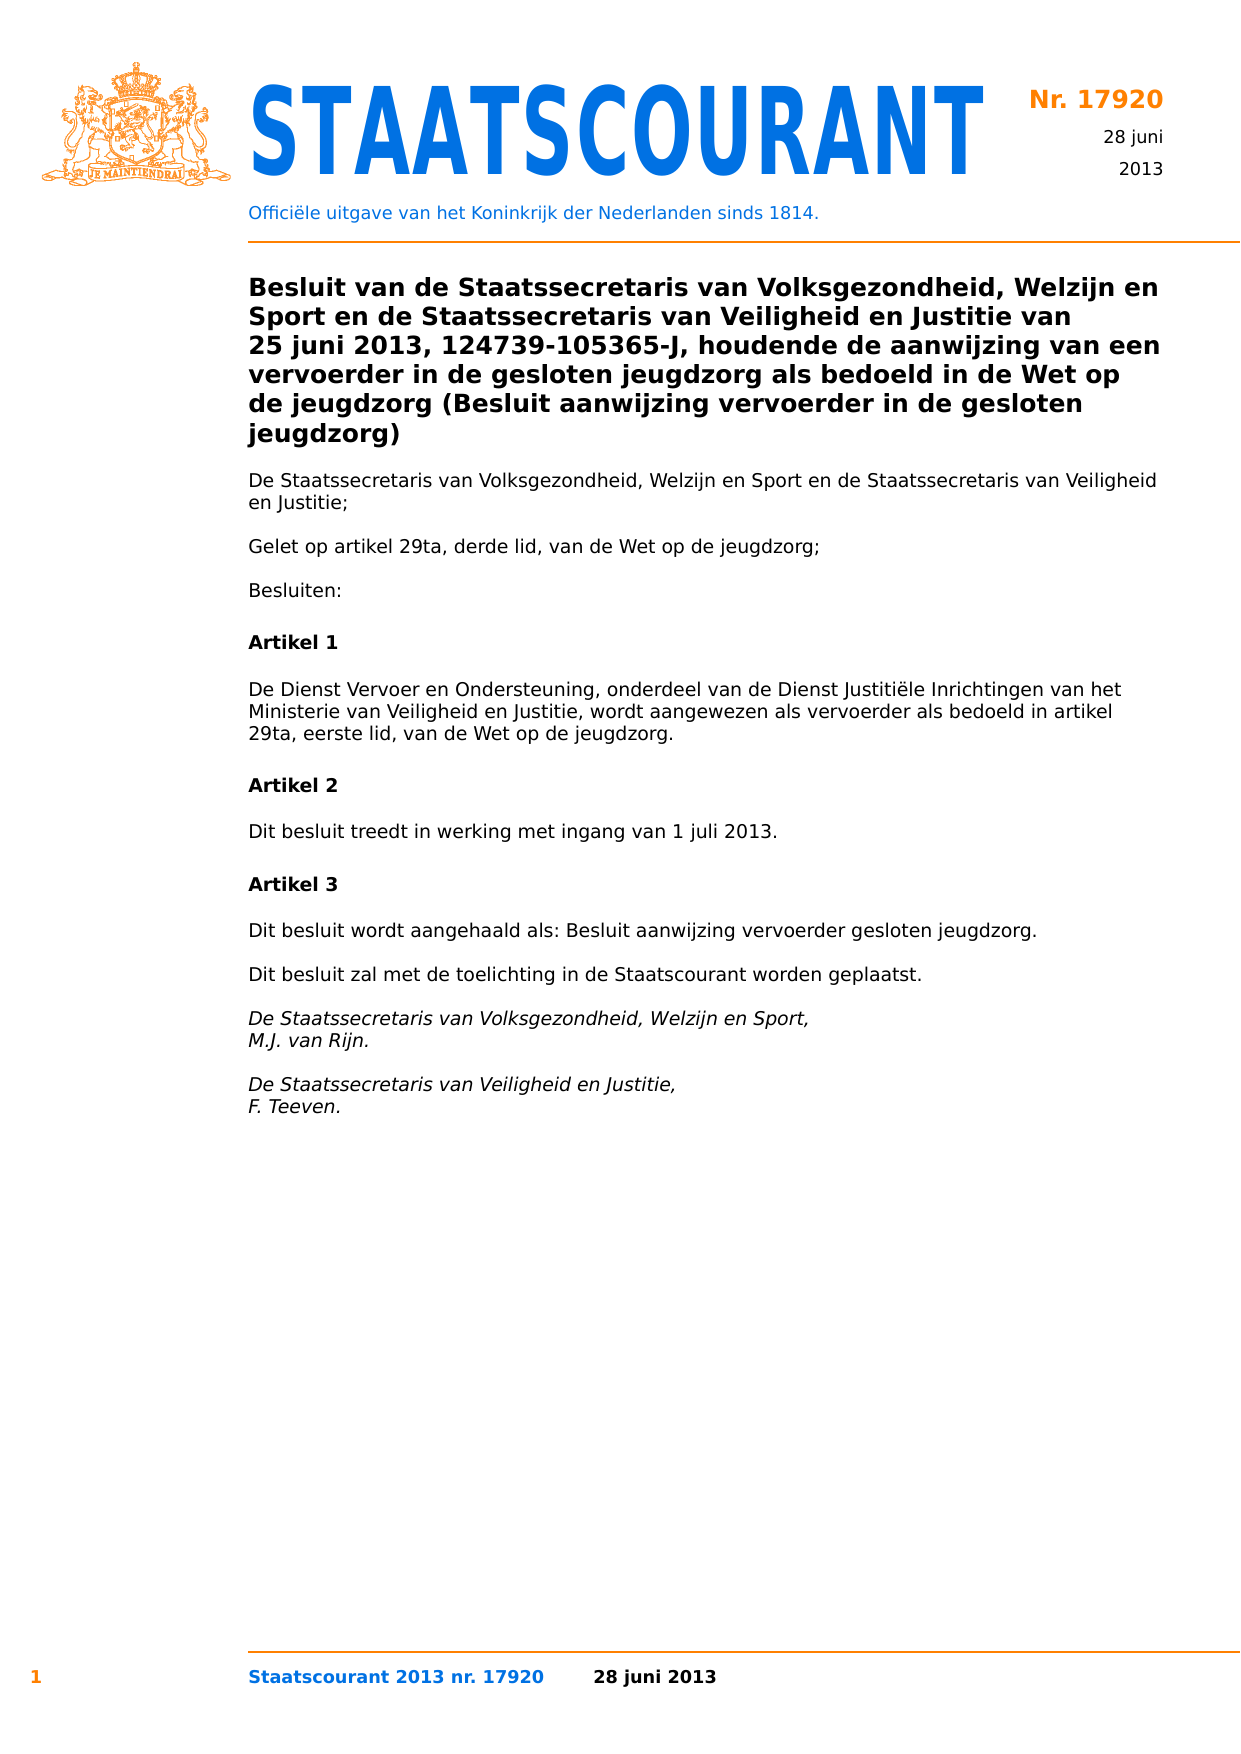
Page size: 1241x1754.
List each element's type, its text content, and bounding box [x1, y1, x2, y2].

subtitle Artikel 3 [248, 873, 1163, 895]
text De Dienst Vervoer en Ondersteuning, onderdeel van de Dienst Justitiële Inrichtingen van het Ministerie van Veiligheid en Justitie, wordt aangewezen als vervoerder als bedoeld in artikel 29ta, eerste lid, van de Wet op de jeugdzorg. [248, 678, 1163, 744]
text De Staatssecretaris van Veiligheid en Justitie, F. Teeven. [248, 1074, 1163, 1118]
text Dit besluit treedt in werking met ingang van 1 juli 2013. [248, 821, 1163, 843]
text Dit besluit wordt aangehaald als: Besluit aanwijzing vervoerder gesloten jeugdzorg. [248, 920, 1163, 942]
table_header STAATSCOURANT [248, 62, 998, 203]
picture [41, 62, 231, 186]
subtitle Besluit van de Staatssecretaris van Volksgezondheid, Welzijn en Sport en de Staatssecretaris van Veiligheid en Justitie van 25 juni 2013, 124739-105365-J, houdende de aanwijzing van een vervoerder in de gesloten jeugdzorg als bedoeld in de Wet op de jeugdzorg (Besluit aanwijzing vervoerder in de gesloten jeugdzorg) [248, 273, 1163, 448]
text De Staatssecretaris van Volksgezondheid, Welzijn en Sport, M.J. van Rijn. [248, 1008, 1163, 1052]
table_header [25, 62, 248, 241]
text Gelet op artikel 29ta, derde lid, van de Wet op de jeugdzorg; [248, 536, 1163, 558]
table_cell 2013 [998, 153, 1240, 203]
table_cell 28 juni [998, 121, 1240, 153]
text Dit besluit zal met de toelichting in de Staatscourant worden geplaatst. [248, 964, 1163, 986]
table_cell Officiële uitgave van het Koninkrijk der Nederlanden sinds 1814. [248, 203, 1240, 241]
text De Staatssecretaris van Volksgezondheid, Welzijn en Sport en de Staatssecretaris van Veiligheid en Justitie; [248, 470, 1163, 514]
table_header Nr. 17920 [998, 62, 1240, 121]
text Besluiten: [248, 579, 1163, 602]
subtitle Artikel 2 [248, 774, 1163, 796]
subtitle Artikel 1 [248, 632, 1163, 653]
